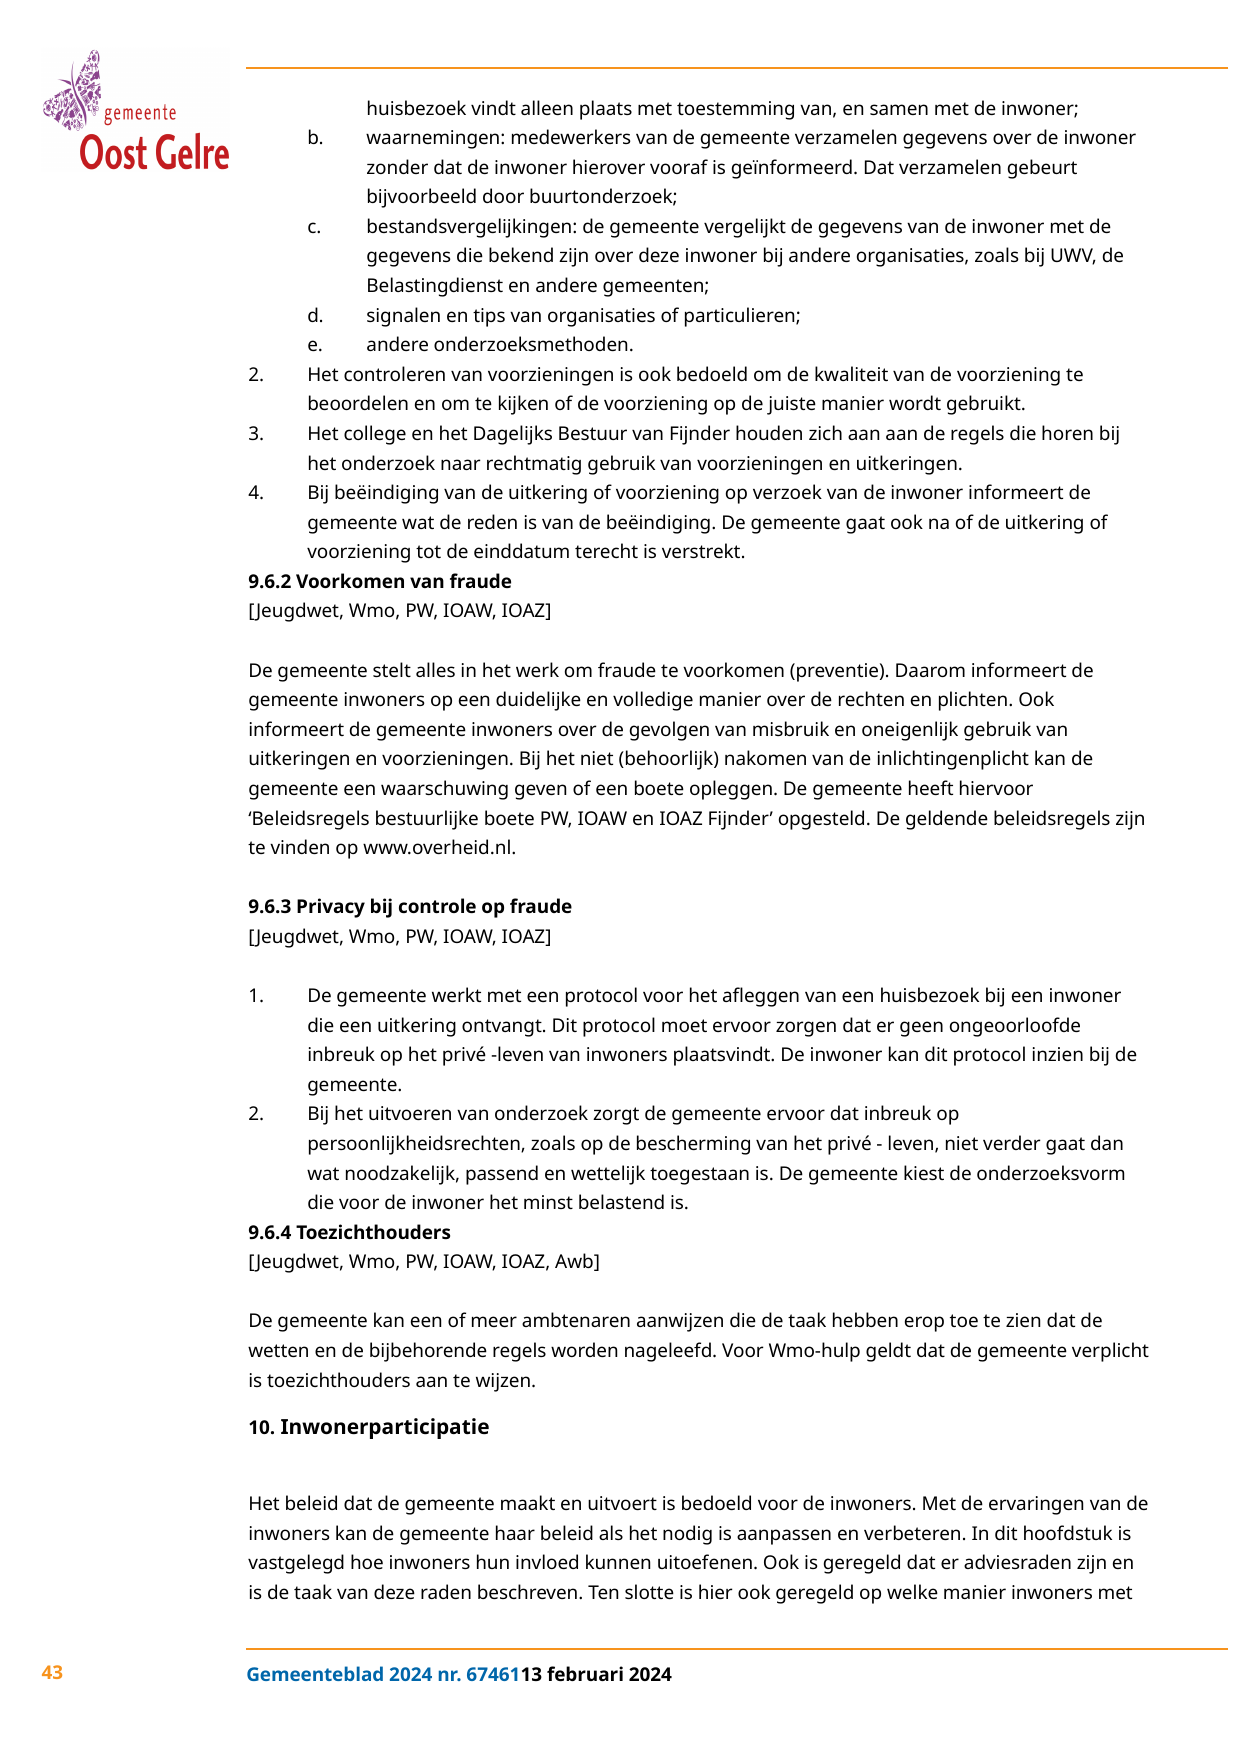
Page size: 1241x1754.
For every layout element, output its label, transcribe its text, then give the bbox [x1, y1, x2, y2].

list bestandsvergelijkingen: de gemeente vergelijkt de gegevens van de inwoner met de gegevens die bekend zijn over deze inwoner bij andere organisaties, zoals bij UWV, de Belastingdienst en andere gemeenten; [307, 213, 1152, 298]
text [Jeugdwet, Wmo, PW, IOAW, IOAZ, Awb] [248, 1248, 1152, 1274]
text De gemeente stelt alles in het werk om fraude te voorkomen (preventie). Daarom informeert de gemeente inwoners op een duidelijke en volledige manier over de rechten en plichten. Ook informeert de gemeente inwoners over de gevolgen van misbruik en oneigenlijk gebruik van uitkeringen en voorzieningen. Bij het niet (behoorlijk) nakomen van de inlichtingenplicht kan de gemeente een waarschuwing geven of een boete opleggen. De gemeente heeft hiervoor ‘Beleidsregels bestuurlijke boete PW, IOAW en IOAZ Fijnder’ opgesteld. De geldende beleidsregels zijn te vinden op www.overheid.nl. [248, 657, 1152, 860]
list huisbezoek vindt alleen plaats met toestemming van, en samen met de inwoner; [307, 95, 1152, 121]
text [Jeugdwet, Wmo, PW, IOAW, IOAZ] [248, 923, 1152, 949]
list Het college en het Dagelijks Bestuur van Fijnder houden zich aan aan de regels die horen bij het onderzoek naar rechtmatig gebruik van voorzieningen en uitkeringen. [248, 420, 1152, 476]
list waarnemingen: medewerkers van de gemeente verzamelen gegevens over de inwoner zonder dat de inwoner hierover vooraf is geïnformeerd. Dat verzamelen gebeurt bijvoorbeeld door buurtonderzoek; [307, 124, 1152, 209]
list Bij het uitvoeren van onderzoek zorgt de gemeente ervoor dat inbreuk op persoonlijkheidsrechten, zoals op de bescherming van het privé - leven, niet verder gaat dan wat noodzakelijk, passend en wettelijk toegestaan is. De gemeente kiest de onderzoeksvorm die voor de inwoner het minst belastend is. [248, 1101, 1152, 1215]
text [Jeugdwet, Wmo, PW, IOAW, IOAZ] [248, 598, 1152, 623]
text Het beleid dat de gemeente maakt en uitvoert is bedoeld voor de inwoners. Met de ervaringen van de inwoners kan de gemeente haar beleid als het nodig is aanpassen en verbeteren. In dit hoofdstuk is vastgelegd hoe inwoners hun invloed kunnen uitoefenen. Ook is geregeld dat er adviesraden zijn en is de taak van deze raden beschreven. Ten slotte is hier ook geregeld op welke manier inwoners met [248, 1490, 1152, 1605]
text 9.6.2 Voorkomen van fraude [248, 568, 1152, 594]
text De gemeente kan een of meer ambtenaren aanwijzen die de taak hebben erop toe te zien dat de wetten en de bijbehorende regels worden nageleefd. Voor Wmo-hulp geldt dat de gemeente verplicht is toezichthouders aan te wijzen. [248, 1308, 1152, 1393]
list andere onderzoeksmethoden. [307, 331, 1152, 357]
list Het controleren van voorzieningen is ook bedoeld om de kwaliteit van de voorziening te beoordelen en om te kijken of de voorziening op de juiste manier wordt gebruikt. [248, 361, 1152, 416]
list De gemeente werkt met een protocol voor het afleggen van een huisbezoek bij een inwoner die een uitkering ontvangt. Dit protocol moet ervoor zorgen dat er geen ongeoorloofde inbreuk op het privé -leven van inwoners plaatsvindt. De inwoner kan dit protocol inzien bij de gemeente. [248, 982, 1152, 1097]
picture [41, 47, 231, 172]
list Bij beëindiging van de uitkering of voorziening op verzoek van de inwoner informeert de gemeente wat de reden is van de beëindiging. De gemeente gaat ook na of de uitkering of voorziening tot de einddatum terecht is verstrekt. [248, 479, 1152, 564]
text 9.6.3 Privacy bij controle op fraude [248, 893, 1152, 919]
text 10. Inwonerparticipatie [248, 1412, 1152, 1441]
text 9.6.4 Toezichthouders [248, 1219, 1152, 1245]
list signalen en tips van organisaties of particulieren; [307, 302, 1152, 328]
